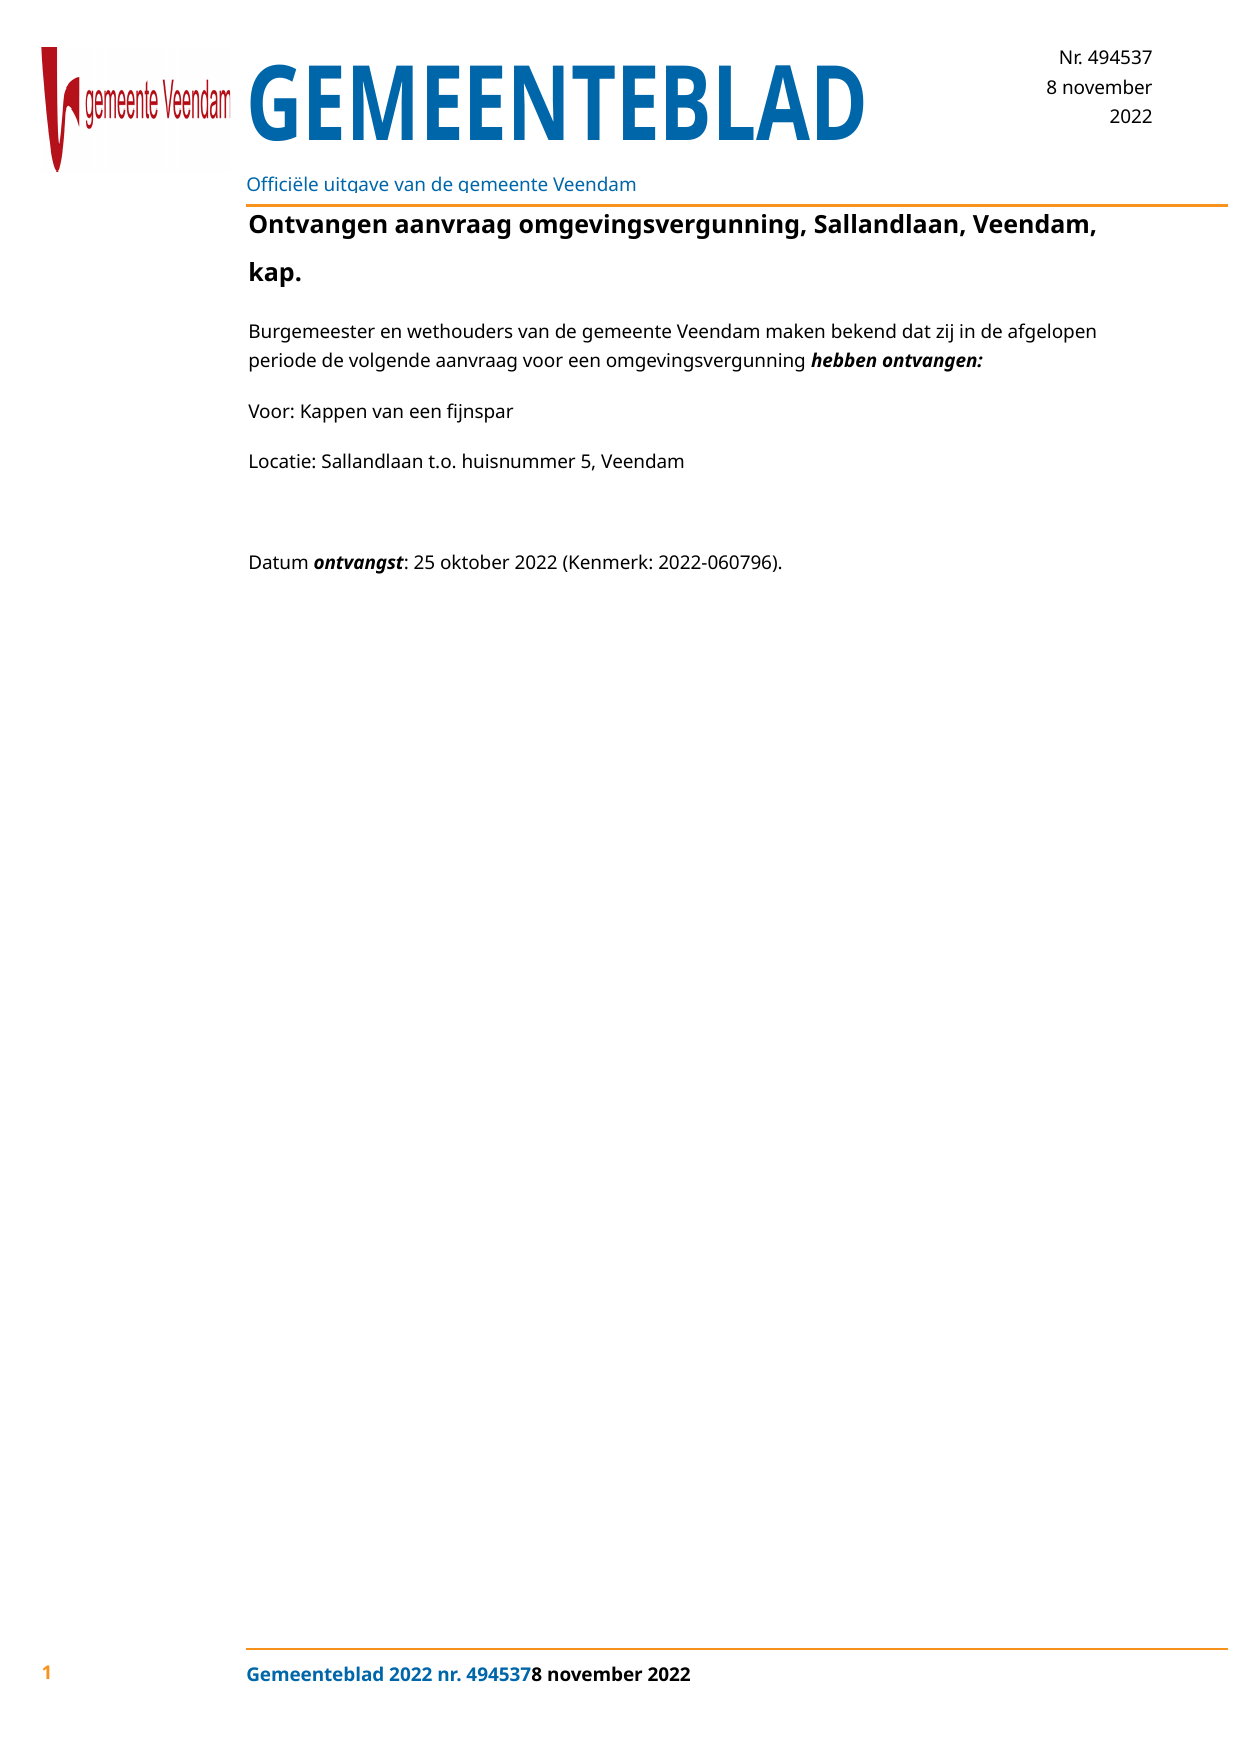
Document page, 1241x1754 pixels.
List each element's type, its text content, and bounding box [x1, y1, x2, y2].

text Datum ontvangst: 25 oktober 2022 (Kenmerk: 2022-060796). [248, 549, 1152, 575]
text Locatie: Sallandlaan t.o. huisnummer 5, Veendam [248, 448, 1152, 474]
picture [41, 47, 231, 172]
text Burgemeester en wethouders van de gemeente Veendam maken bekend dat zij in de afgelopen periode de volgende aanvraag voor een omgevingsvergunning hebben ontvangen: [248, 318, 1152, 373]
text Ontvangen aanvraag omgevingsvergunning, Sallandlaan, Veendam, kap. [248, 207, 1152, 288]
text Voor: Kappen van een fijnspar [248, 398, 1152, 424]
